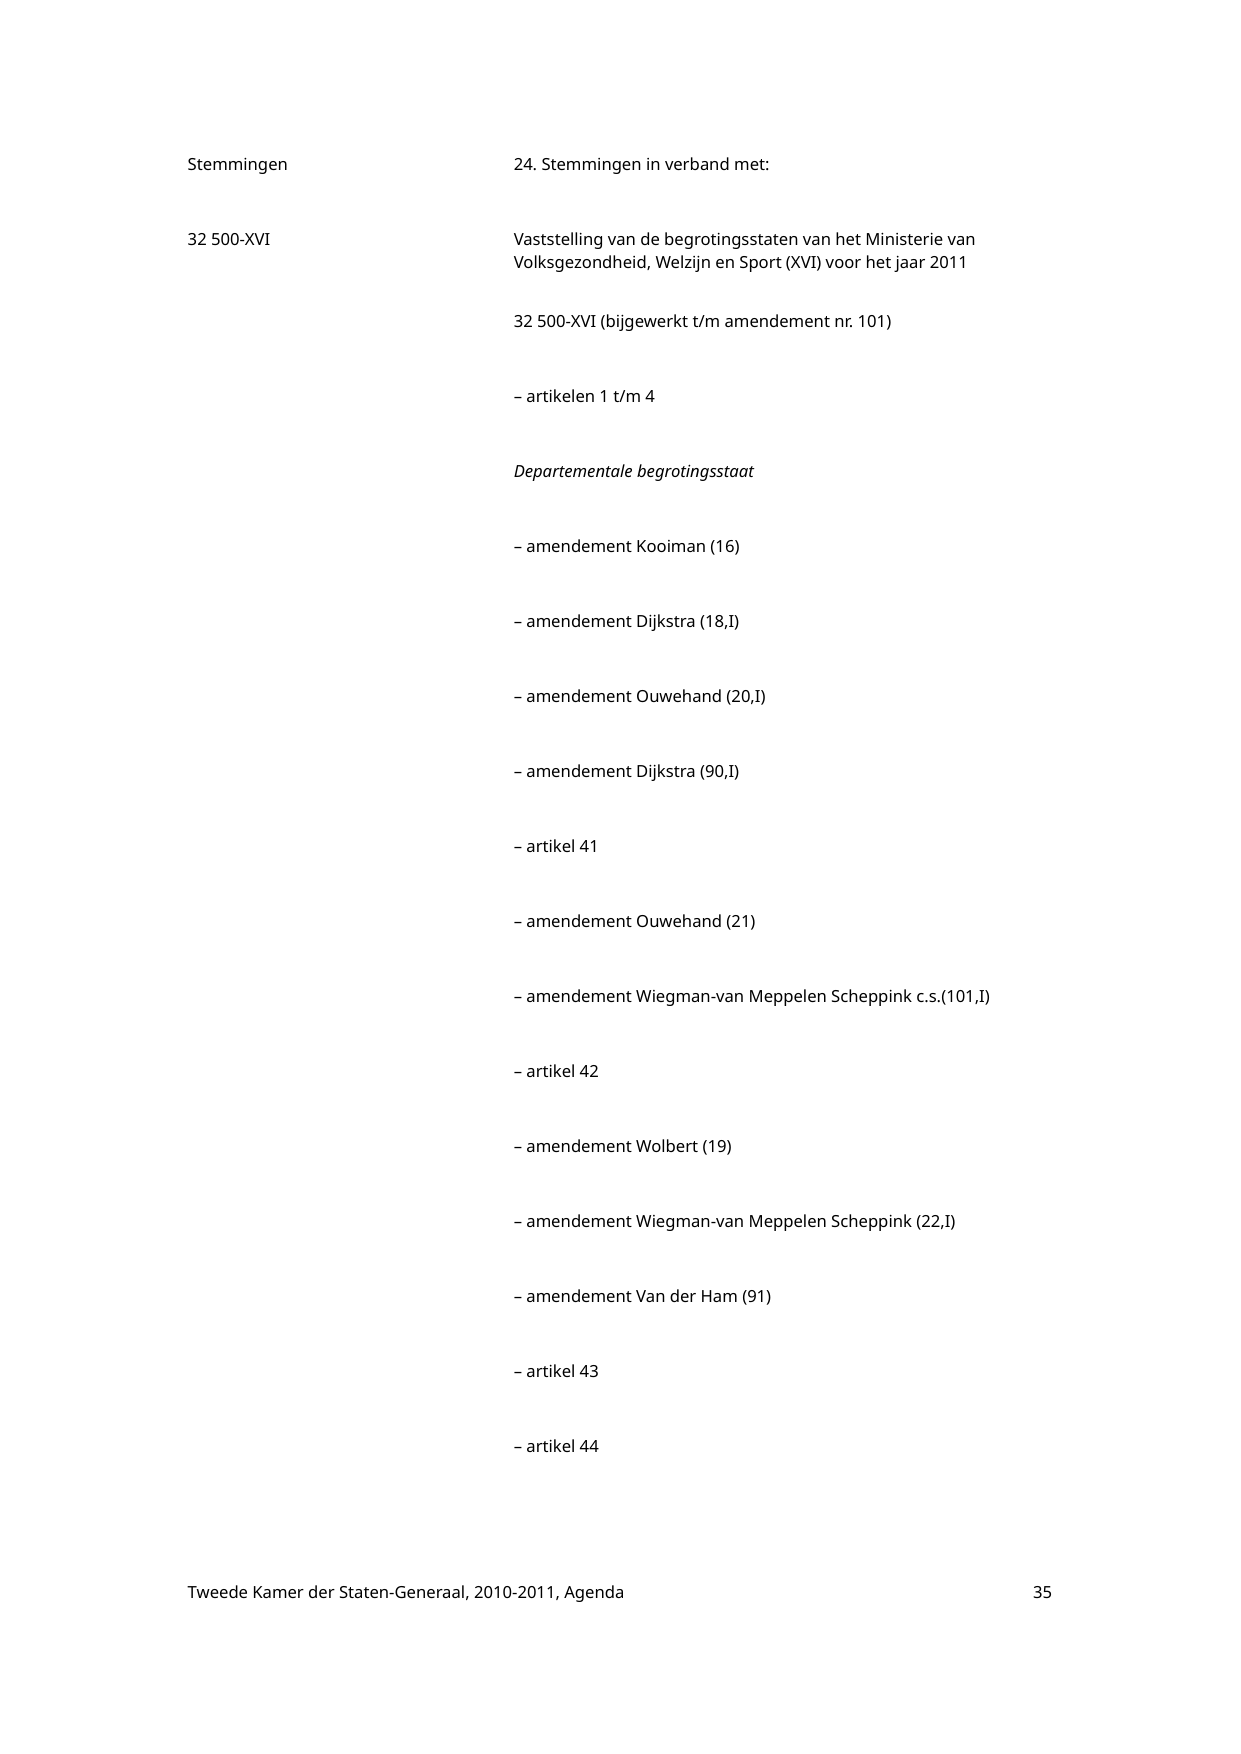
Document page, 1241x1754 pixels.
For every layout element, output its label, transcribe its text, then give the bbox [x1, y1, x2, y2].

table_cell – artikel 41 [510, 831, 1053, 906]
table_cell 32 500-XVI [188, 225, 490, 306]
table_cell – artikel 42 [510, 1056, 1053, 1131]
table_cell [188, 1356, 490, 1431]
table_cell – artikel 44 [510, 1431, 1053, 1506]
table_cell Vaststelling van de begrotingsstaten van het Ministerie van Volksgezondheid, Welzijn en Sport (XVI) voor het jaar 2011 [510, 225, 1053, 306]
table_cell [188, 606, 490, 681]
table_cell [188, 1131, 490, 1206]
table_cell – amendement Kooiman (16) [510, 531, 1053, 606]
table_cell [490, 1206, 510, 1281]
table_cell 32 500-XVI (bijgewerkt t/m amendement nr. 101) [510, 306, 1053, 381]
table_cell [490, 681, 510, 756]
table_cell – artikelen 1 t/m 4 [510, 381, 1053, 456]
table_cell [490, 1131, 510, 1206]
table_cell – amendement Wiegman-van Meppelen Scheppink (22,I) [510, 1206, 1053, 1281]
table_cell 24. Stemmingen in verband met: [510, 150, 1053, 225]
table_cell [188, 1431, 490, 1506]
table_cell [188, 381, 490, 456]
table_cell [490, 531, 510, 606]
table_cell [188, 1056, 490, 1131]
table_cell [490, 456, 510, 531]
table_cell [490, 831, 510, 906]
table_cell – amendement Wiegman-van Meppelen Scheppink c.s.(101,I) [510, 981, 1053, 1056]
table_cell [188, 906, 490, 981]
table_cell [490, 306, 510, 381]
table_cell – amendement Wolbert (19) [510, 1131, 1053, 1206]
table_cell [490, 981, 510, 1056]
table_cell [490, 1281, 510, 1356]
table_cell – artikel 43 [510, 1356, 1053, 1431]
table_cell Departementale begrotingsstaat [510, 456, 1053, 531]
table_cell [490, 1056, 510, 1131]
table_cell [490, 225, 510, 306]
table_cell [188, 306, 490, 381]
table_cell [490, 606, 510, 681]
table_cell [490, 381, 510, 456]
table_cell [188, 1281, 490, 1356]
table_cell – amendement Ouwehand (21) [510, 906, 1053, 981]
table_cell [188, 756, 490, 831]
table_cell [188, 456, 490, 531]
table_cell [188, 831, 490, 906]
table_cell Stemmingen [188, 150, 490, 225]
table_cell [490, 150, 510, 225]
table_cell [490, 1431, 510, 1506]
table_cell – amendement Ouwehand (20,I) [510, 681, 1053, 756]
table_cell [188, 1206, 490, 1281]
table_cell [490, 1356, 510, 1431]
table_cell [188, 531, 490, 606]
table_cell [490, 756, 510, 831]
table_cell [490, 906, 510, 981]
table_cell – amendement Van der Ham (91) [510, 1281, 1053, 1356]
table_cell – amendement Dijkstra (90,I) [510, 756, 1053, 831]
table_cell – amendement Dijkstra (18,I) [510, 606, 1053, 681]
table_cell [188, 681, 490, 756]
table_cell [188, 981, 490, 1056]
